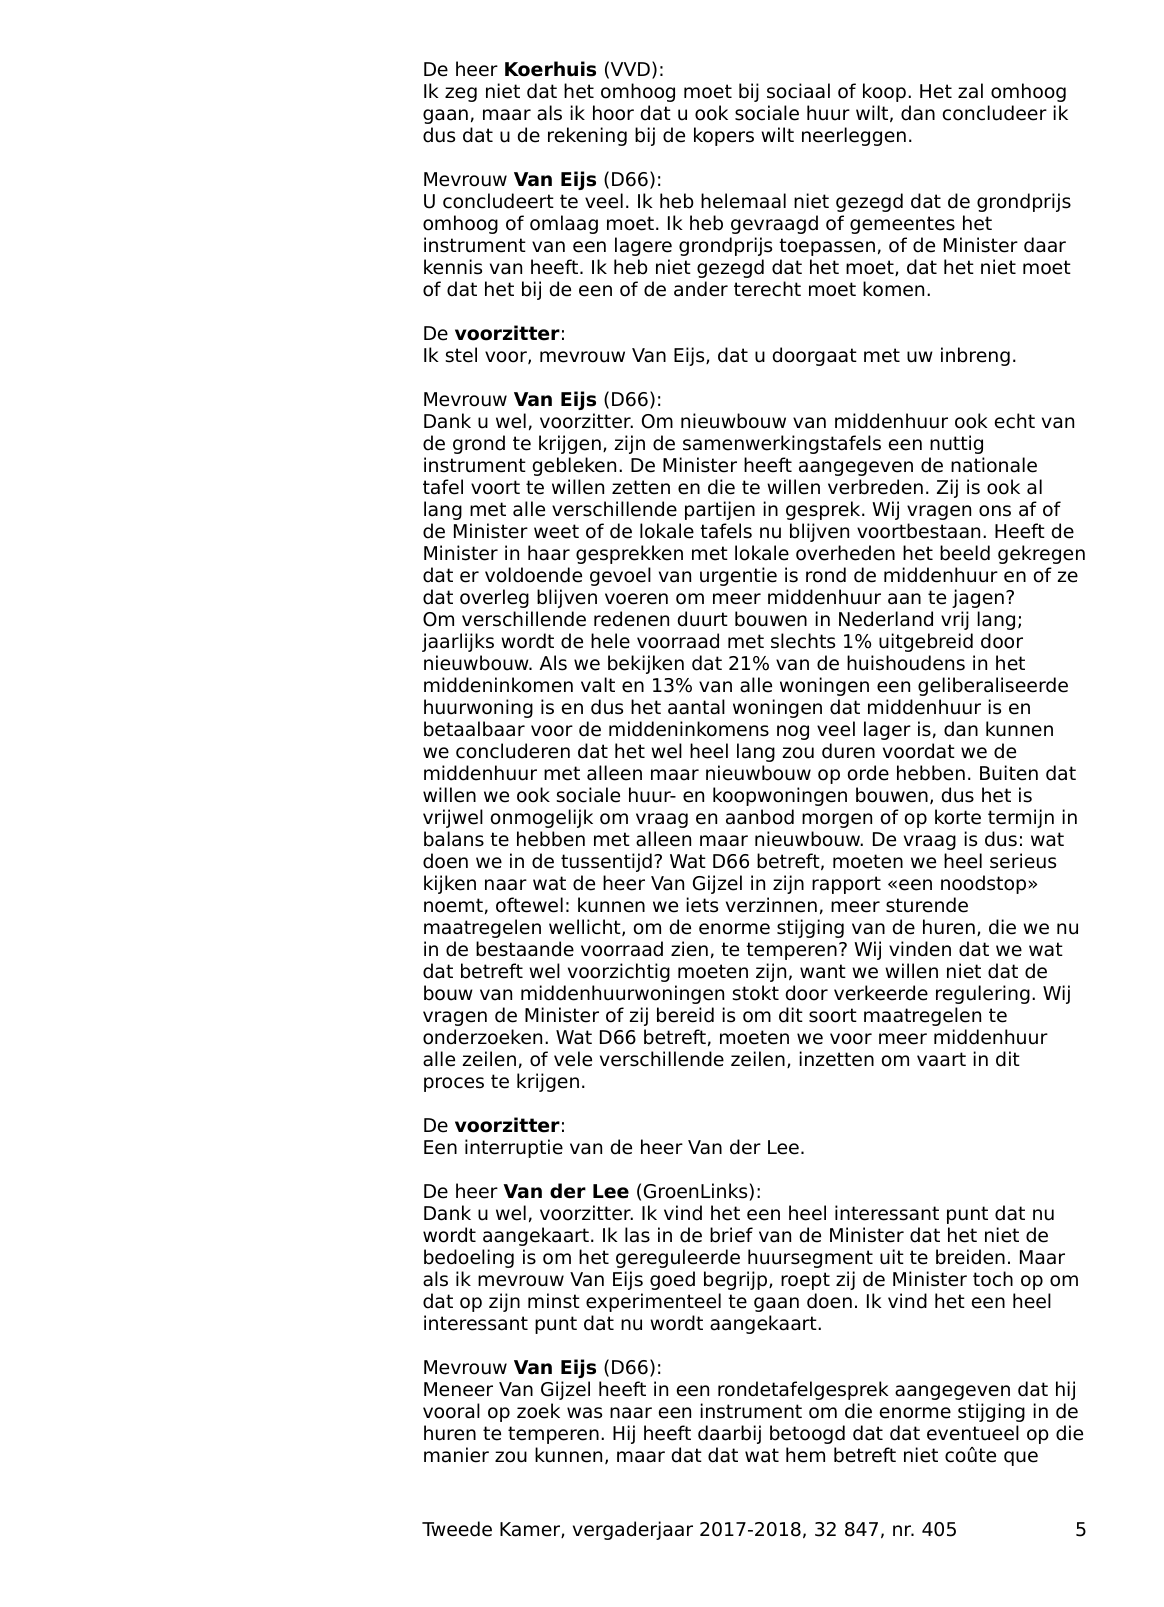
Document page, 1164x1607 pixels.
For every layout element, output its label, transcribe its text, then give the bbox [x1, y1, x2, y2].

text Dank u wel, voorzitter. Om nieuwbouw van middenhuur ook echt van de grond te krijgen, zijn de samenwerkingstafels een nuttig instrument gebleken. De Minister heeft aangegeven de nationale tafel voort te willen zetten en die te willen verbreden. Zij is ook al lang met alle verschillende partijen in gesprek. Wij vragen ons af of de Minister weet of de lokale tafels nu blijven voortbestaan. Heeft de Minister in haar gesprekken met lokale overheden het beeld gekregen dat er voldoende gevoel van urgentie is rond de middenhuur en of ze dat overleg blijven voeren om meer middenhuur aan te jagen? [422, 411, 1087, 609]
text Dank u wel, voorzitter. Ik vind het een heel interessant punt dat nu wordt aangekaart. Ik las in de brief van de Minister dat het niet de bedoeling is om het gereguleerde huursegment uit te breiden. Maar als ik mevrouw Van Eijs goed begrijp, roept zij de Minister toch op om dat op zijn minst experimenteel te gaan doen. Ik vind het een heel interessant punt dat nu wordt aangekaart. [422, 1203, 1087, 1335]
text U concludeert te veel. Ik heb helemaal niet gezegd dat de grondprijs omhoog of omlaag moet. Ik heb gevraagd of gemeentes het instrument van een lagere grondprijs toepassen, of de Minister daar kennis van heeft. Ik heb niet gezegd dat het moet, dat het niet moet of dat het bij de een of de ander terecht moet komen. [422, 191, 1087, 301]
text Een interruptie van de heer Van der Lee. [422, 1137, 1087, 1159]
text De voorzitter: [422, 323, 1087, 345]
text Ik zeg niet dat het omhoog moet bij sociaal of koop. Het zal omhoog gaan, maar als ik hoor dat u ook sociale huur wilt, dan concludeer ik dus dat u de rekening bij de kopers wilt neerleggen. [422, 81, 1087, 147]
text De heer Koerhuis (VVD): [422, 59, 1087, 81]
text Om verschillende redenen duurt bouwen in Nederland vrij lang; jaarlijks wordt de hele voorraad met slechts 1% uitgebreid door nieuwbouw. Als we bekijken dat 21% van de huishoudens in het middeninkomen valt en 13% van alle woningen een geliberaliseerde huurwoning is en dus het aantal woningen dat middenhuur is en betaalbaar voor de middeninkomens nog veel lager is, dan kunnen we concluderen dat het wel heel lang zou duren voordat we de middenhuur met alleen maar nieuwbouw op orde hebben. Buiten dat willen we ook sociale huur- en koopwoningen bouwen, dus het is vrijwel onmogelijk om vraag en aanbod morgen of op korte termijn in balans te hebben met alleen maar nieuwbouw. De vraag is dus: wat doen we in de tussentijd? Wat D66 betreft, moeten we heel serieus kijken naar wat de heer Van Gijzel in zijn rapport «een noodstop» noemt, oftewel: kunnen we iets verzinnen, meer sturende maatregelen wellicht, om de enorme stijging van de huren, die we nu in de bestaande voorraad zien, te temperen? Wij vinden dat we wat dat betreft wel voorzichtig moeten zijn, want we willen niet dat de bouw van middenhuurwoningen stokt door verkeerde regulering. Wij vragen de Minister of zij bereid is om dit soort maatregelen te onderzoeken. Wat D66 betreft, moeten we voor meer middenhuur alle zeilen, of vele verschillende zeilen, inzetten om vaart in dit proces te krijgen. [422, 609, 1087, 1093]
text Mevrouw Van Eijs (D66): [422, 389, 1087, 411]
text De heer Van der Lee (GroenLinks): [422, 1181, 1087, 1203]
text Mevrouw Van Eijs (D66): [422, 169, 1087, 191]
text Ik stel voor, mevrouw Van Eijs, dat u doorgaat met uw inbreng. [422, 345, 1087, 367]
text De voorzitter: [422, 1115, 1087, 1137]
text Meneer Van Gijzel heeft in een rondetafelgesprek aangegeven dat hij vooral op zoek was naar een instrument om die enorme stijging in de huren te temperen. Hij heeft daarbij betoogd dat dat eventueel op die manier zou kunnen, maar dat dat wat hem betreft niet coûte que [422, 1379, 1087, 1467]
text Mevrouw Van Eijs (D66): [422, 1357, 1087, 1379]
